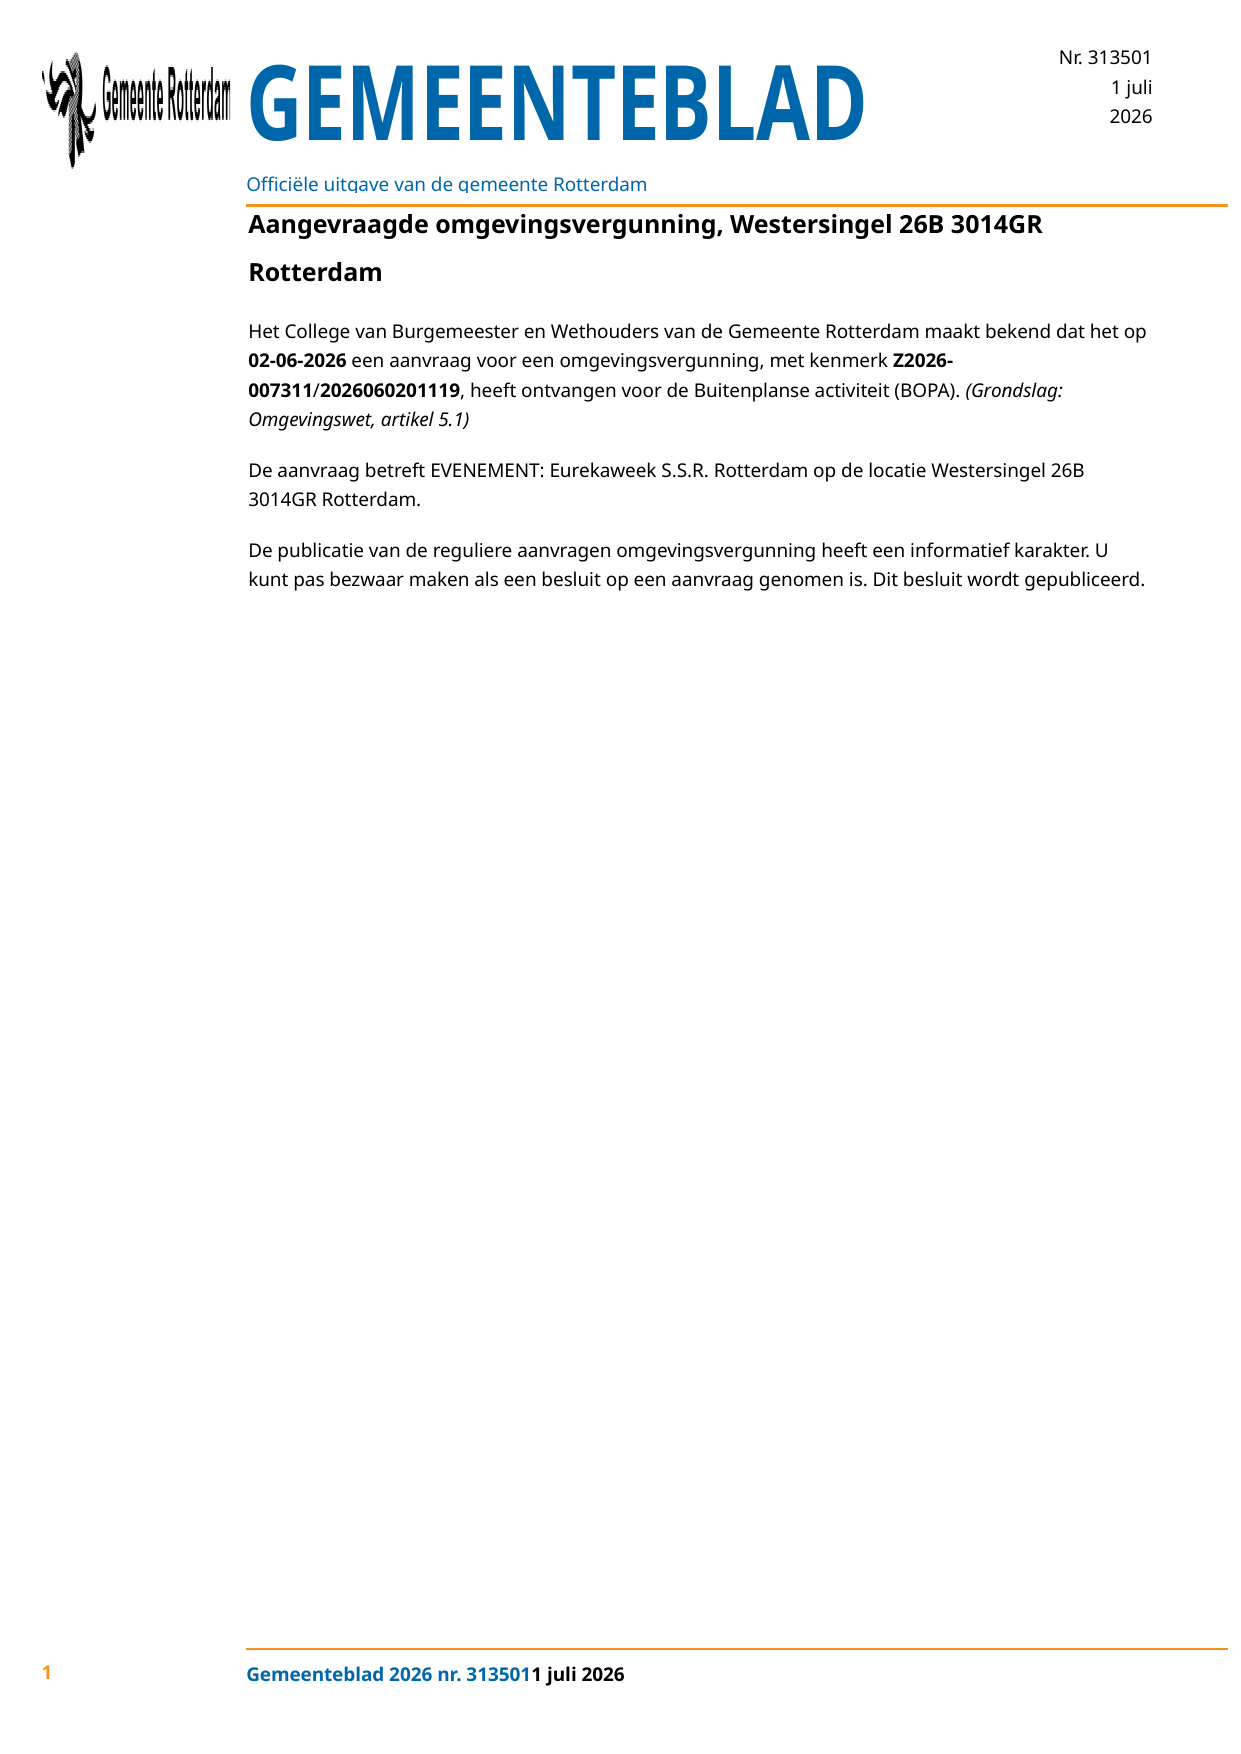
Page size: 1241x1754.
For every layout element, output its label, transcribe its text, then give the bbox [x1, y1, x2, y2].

text De aanvraag betreft EVENEMENT: Eurekaweek S.S.R. Rotterdam op de locatie Westersingel 26B 3014GR Rotterdam. [248, 457, 1152, 512]
text De publicatie van de reguliere aanvragen omgevingsvergunning heeft een informatief karakter. U kunt pas bezwaar maken als een besluit op een aanvraag genomen is. Dit besluit wordt gepubliceerd. [248, 537, 1152, 592]
text Het College van Burgemeester en Wethouders van de Gemeente Rotterdam maakt bekend dat het op 02-06-2026 een aanvraag voor een omgevingsvergunning, met kenmerk Z2026-007311/2026060201119, heeft ontvangen voor de Buitenplanse activiteit (BOPA). (Grondslag: Omgevingswet, artikel 5.1) [248, 318, 1152, 432]
text Aangevraagde omgevingsvergunning, Westersingel 26B 3014GR Rotterdam [248, 207, 1152, 288]
picture [41, 47, 231, 172]
